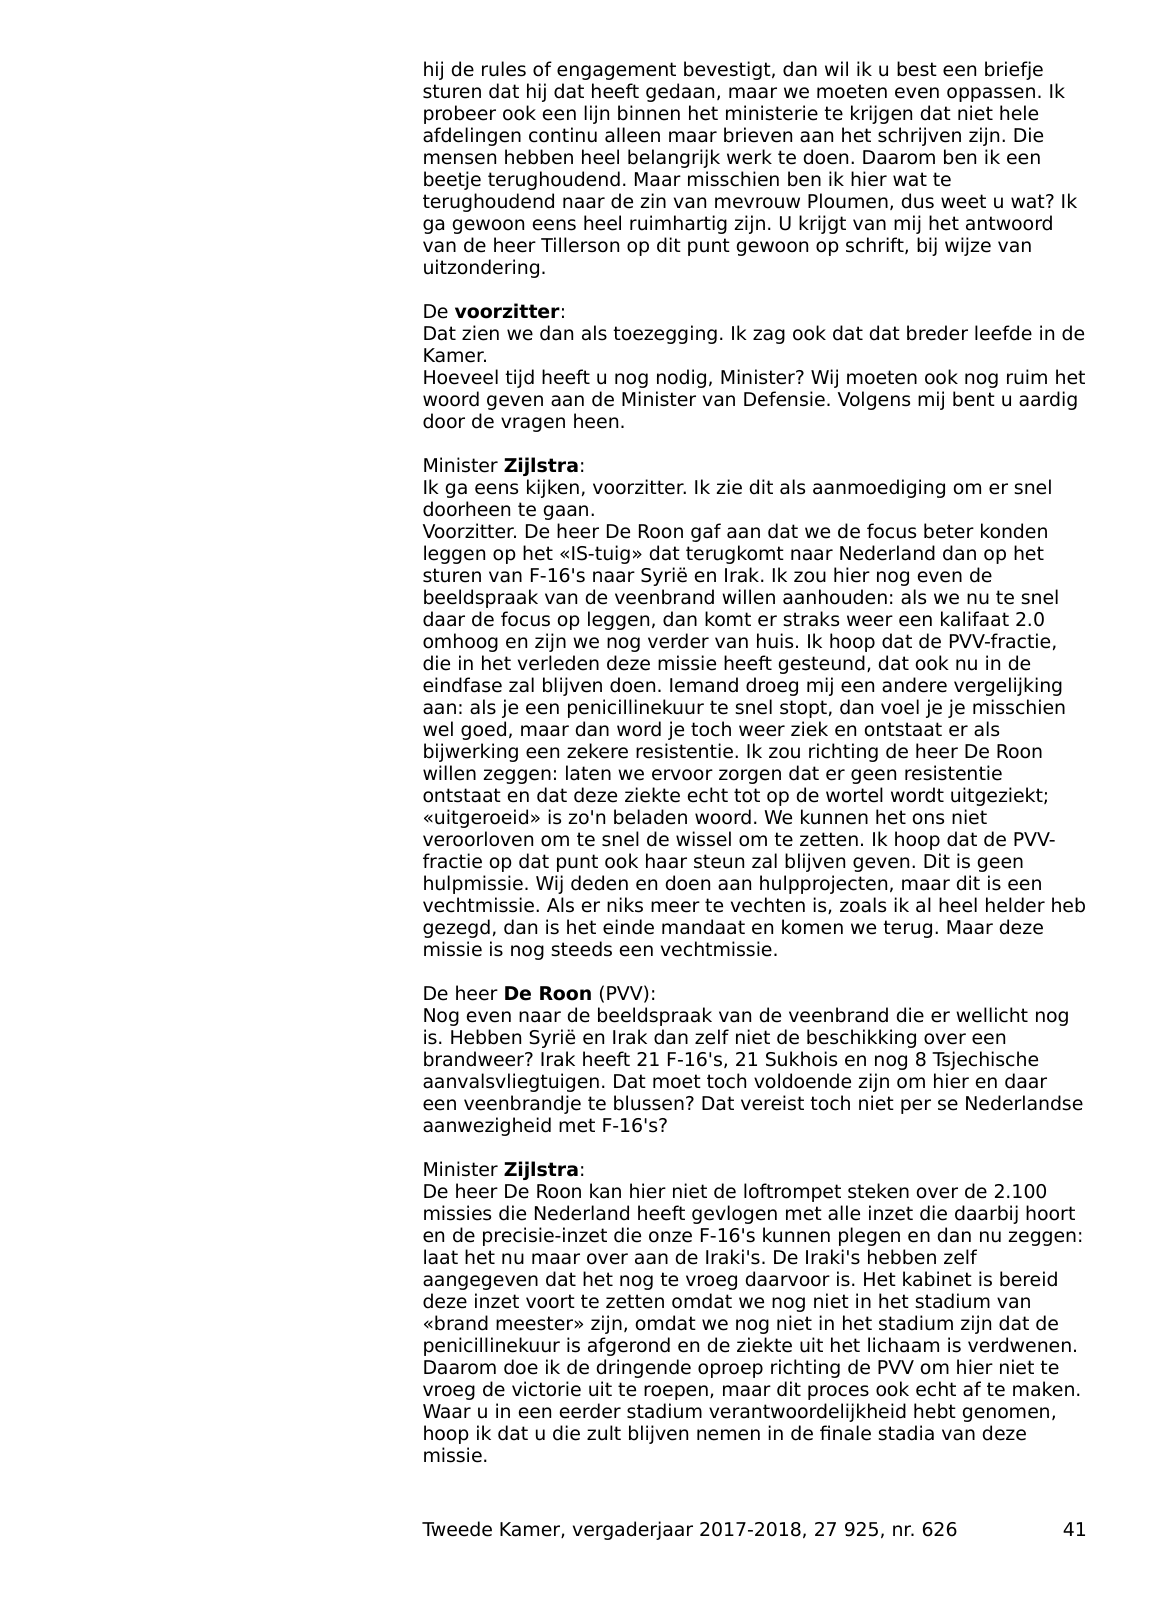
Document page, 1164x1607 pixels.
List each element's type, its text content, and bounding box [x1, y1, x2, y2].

text De voorzitter: [422, 301, 1087, 323]
text Minister Zijlstra: [422, 1159, 1087, 1181]
text Dat zien we dan als toezegging. Ik zag ook dat dat breder leefde in de Kamer. [422, 323, 1087, 367]
text Minister Zijlstra: [422, 455, 1087, 477]
text Hoeveel tijd heeft u nog nodig, Minister? Wij moeten ook nog ruim het woord geven aan de Minister van Defensie. Volgens mij bent u aardig door de vragen heen. [422, 367, 1087, 433]
text Nog even naar de beeldspraak van de veenbrand die er wellicht nog is. Hebben Syrië en Irak dan zelf niet de beschikking over een brandweer? Irak heeft 21 F-16's, 21 Sukhois en nog 8 Tsjechische aanvalsvliegtuigen. Dat moet toch voldoende zijn om hier en daar een veenbrandje te blussen? Dat vereist toch niet per se Nederlandse aanwezigheid met F-16's? [422, 1005, 1087, 1137]
text hij de rules of engagement bevestigt, dan wil ik u best een briefje sturen dat hij dat heeft gedaan, maar we moeten even oppassen. Ik probeer ook een lijn binnen het ministerie te krijgen dat niet hele afdelingen continu alleen maar brieven aan het schrijven zijn. Die mensen hebben heel belangrijk werk te doen. Daarom ben ik een beetje terughoudend. Maar misschien ben ik hier wat te terughoudend naar de zin van mevrouw Ploumen, dus weet u wat? Ik ga gewoon eens heel ruimhartig zijn. U krijgt van mij het antwoord van de heer Tillerson op dit punt gewoon op schrift, bij wijze van uitzondering. [422, 59, 1087, 279]
text Voorzitter. De heer De Roon gaf aan dat we de focus beter konden leggen op het «IS-tuig» dat terugkomt naar Nederland dan op het sturen van F-16's naar Syrië en Irak. Ik zou hier nog even de beeldspraak van de veenbrand willen aanhouden: als we nu te snel daar de focus op leggen, dan komt er straks weer een kalifaat 2.0 omhoog en zijn we nog verder van huis. Ik hoop dat de PVV-fractie, die in het verleden deze missie heeft gesteund, dat ook nu in de eindfase zal blijven doen. Iemand droeg mij een andere vergelijking aan: als je een penicillinekuur te snel stopt, dan voel je je misschien wel goed, maar dan word je toch weer ziek en ontstaat er als bijwerking een zekere resistentie. Ik zou richting de heer De Roon willen zeggen: laten we ervoor zorgen dat er geen resistentie ontstaat en dat deze ziekte echt tot op de wortel wordt uitgeziekt; «uitgeroeid» is zo'n beladen woord. We kunnen het ons niet veroorloven om te snel de wissel om te zetten. Ik hoop dat de PVV-fractie op dat punt ook haar steun zal blijven geven. Dit is geen hulpmissie. Wij deden en doen aan hulpprojecten, maar dit is een vechtmissie. Als er niks meer te vechten is, zoals ik al heel helder heb gezegd, dan is het einde mandaat en komen we terug. Maar deze missie is nog steeds een vechtmissie. [422, 521, 1087, 961]
text De heer De Roon kan hier niet de loftrompet steken over de 2.100 missies die Nederland heeft gevlogen met alle inzet die daarbij hoort en de precisie-inzet die onze F-16's kunnen plegen en dan nu zeggen: laat het nu maar over aan de Iraki's. De Iraki's hebben zelf aangegeven dat het nog te vroeg daarvoor is. Het kabinet is bereid deze inzet voort te zetten omdat we nog niet in het stadium van «brand meester» zijn, omdat we nog niet in het stadium zijn dat de penicillinekuur is afgerond en de ziekte uit het lichaam is verdwenen. Daarom doe ik de dringende oproep richting de PVV om hier niet te vroeg de victorie uit te roepen, maar dit proces ook echt af te maken. Waar u in een eerder stadium verantwoordelijkheid hebt genomen, hoop ik dat u die zult blijven nemen in de finale stadia van deze missie. [422, 1181, 1087, 1467]
text Ik ga eens kijken, voorzitter. Ik zie dit als aanmoediging om er snel doorheen te gaan. [422, 477, 1087, 521]
text De heer De Roon (PVV): [422, 983, 1087, 1005]
